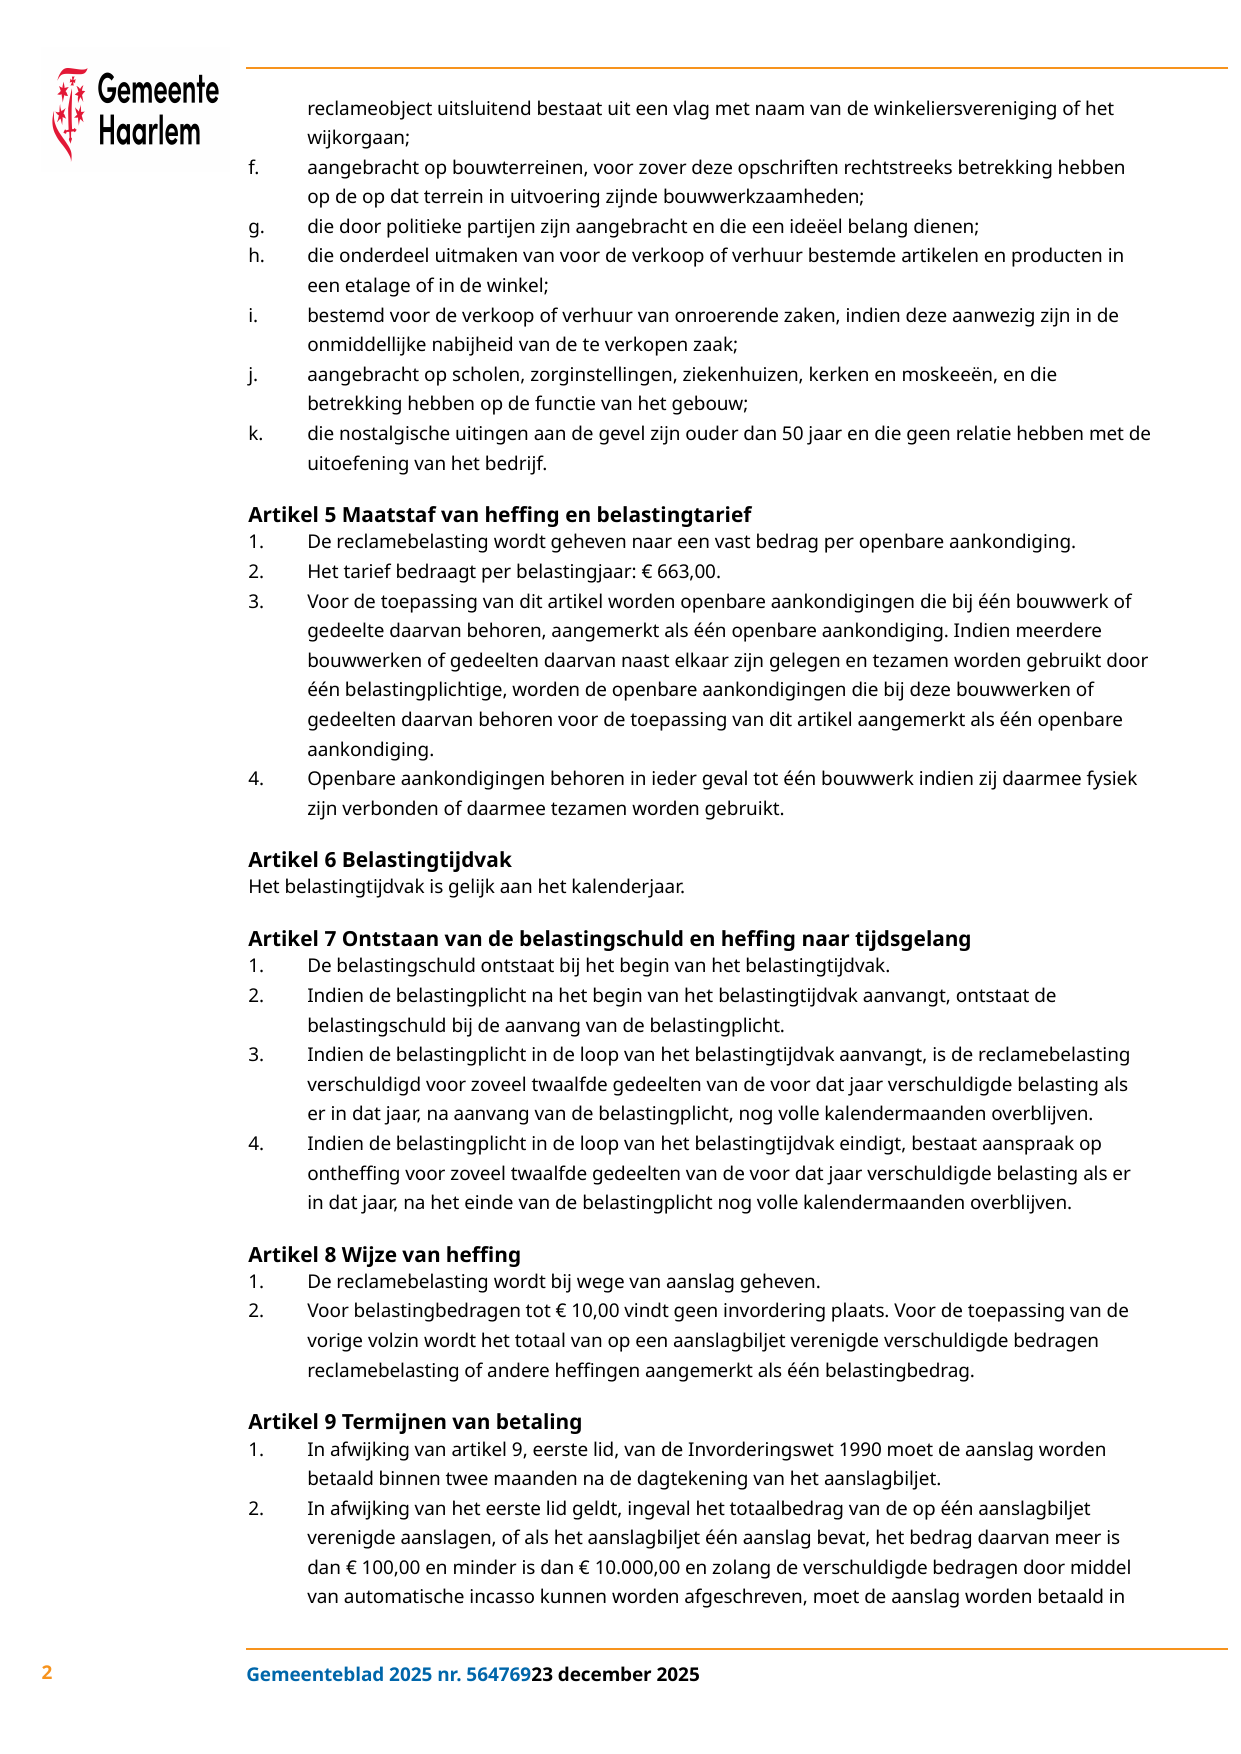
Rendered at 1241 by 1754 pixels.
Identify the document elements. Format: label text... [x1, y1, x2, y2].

list aangebracht op bouwterreinen, voor zover deze opschriften rechtstreeks betrekking hebben op de op dat terrein in uitvoering zijnde bouwwerkzaamheden; [248, 154, 1152, 209]
list Openbare aankondigingen behoren in ieder geval tot één bouwwerk indien zij daarmee fysiek zijn verbonden of daarmee tezamen worden gebruikt. [248, 765, 1152, 821]
list De reclamebelasting wordt geheven naar een vast bedrag per openbare aankondiging. [248, 529, 1152, 554]
list reclameobject uitsluitend bestaat uit een vlag met naam van de winkeliersvereniging of het wijkorgaan; [248, 95, 1152, 150]
list Voor de toepassing van dit artikel worden openbare aankondigingen die bij één bouwwerk of gedeelte daarvan behoren, aangemerkt als één openbare aankondiging. Indien meerdere bouwwerken of gedeelten daarvan naast elkaar zijn gelegen en tezamen worden gebruikt door één belastingplichtige, worden de openbare aankondigingen die bij deze bouwwerken of gedeelten daarvan behoren voor de toepassing van dit artikel aangemerkt als één openbare aankondiging. [248, 588, 1152, 761]
text Artikel 7 Ontstaan van de belastingschuld en heffing naar tijdsgelang [248, 924, 1152, 953]
list De reclamebelasting wordt bij wege van aanslag geheven. [248, 1268, 1152, 1294]
list die door politieke partijen zijn aangebracht en die een ideëel belang dienen; [248, 213, 1152, 239]
text Artikel 9 Termijnen van betaling [248, 1407, 1152, 1436]
list die nostalgische uitingen aan de gevel zijn ouder dan 50 jaar en die geen relatie hebben met de uitoefening van het bedrijf. [248, 420, 1152, 476]
picture [41, 47, 231, 172]
list die onderdeel uitmaken van voor de verkoop of verhuur bestemde artikelen en producten in een etalage of in de winkel; [248, 243, 1152, 298]
list In afwijking van artikel 9, eerste lid, van de Invorderingswet 1990 moet de aanslag worden betaald binnen twee maanden na de dagtekening van het aanslagbiljet. [248, 1436, 1152, 1491]
list Voor belastingbedragen tot € 10,00 vindt geen invordering plaats. Voor de toepassing van de vorige volzin wordt het totaal van op een aanslagbiljet verenigde verschuldigde bedragen reclamebelasting of andere heffingen aangemerkt als één belastingbedrag. [248, 1298, 1152, 1383]
text Artikel 5 Maatstaf van heffing en belastingtarief [248, 500, 1152, 529]
list Indien de belastingplicht in de loop van het belastingtijdvak aanvangt, is de reclamebelasting verschuldigd voor zoveel twaalfde gedeelten van de voor dat jaar verschuldigde belasting als er in dat jaar, na aanvang van de belastingplicht, nog volle kalendermaanden overblijven. [248, 1041, 1152, 1126]
list Indien de belastingplicht in de loop van het belastingtijdvak eindigt, bestaat aanspraak op ontheffing voor zoveel twaalfde gedeelten van de voor dat jaar verschuldigde belasting als er in dat jaar, na het einde van de belastingplicht nog volle kalendermaanden overblijven. [248, 1130, 1152, 1215]
text Artikel 8 Wijze van heffing [248, 1240, 1152, 1268]
list In afwijking van het eerste lid geldt, ingeval het totaalbedrag van de op één aanslagbiljet verenigde aanslagen, of als het aanslagbiljet één aanslag bevat, het bedrag daarvan meer is dan € 100,00 en minder is dan € 10.000,00 en zolang de verschuldigde bedragen door middel van automatische incasso kunnen worden afgeschreven, moet de aanslag worden betaald in [248, 1495, 1152, 1609]
text Artikel 6 Belastingtijdvak [248, 845, 1152, 874]
list Indien de belastingplicht na het begin van het belastingtijdvak aanvangt, ontstaat de belastingschuld bij de aanvang van de belastingplicht. [248, 982, 1152, 1037]
text Het belastingtijdvak is gelijk aan het kalenderjaar. [248, 874, 1152, 899]
list De belastingschuld ontstaat bij het begin van het belastingtijdvak. [248, 953, 1152, 978]
list bestemd voor de verkoop of verhuur van onroerende zaken, indien deze aanwezig zijn in de onmiddellijke nabijheid van de te verkopen zaak; [248, 302, 1152, 357]
list aangebracht op scholen, zorginstellingen, ziekenhuizen, kerken en moskeeën, en die betrekking hebben op de functie van het gebouw; [248, 361, 1152, 416]
list Het tarief bedraagt per belastingjaar: € 663,00. [248, 558, 1152, 584]
